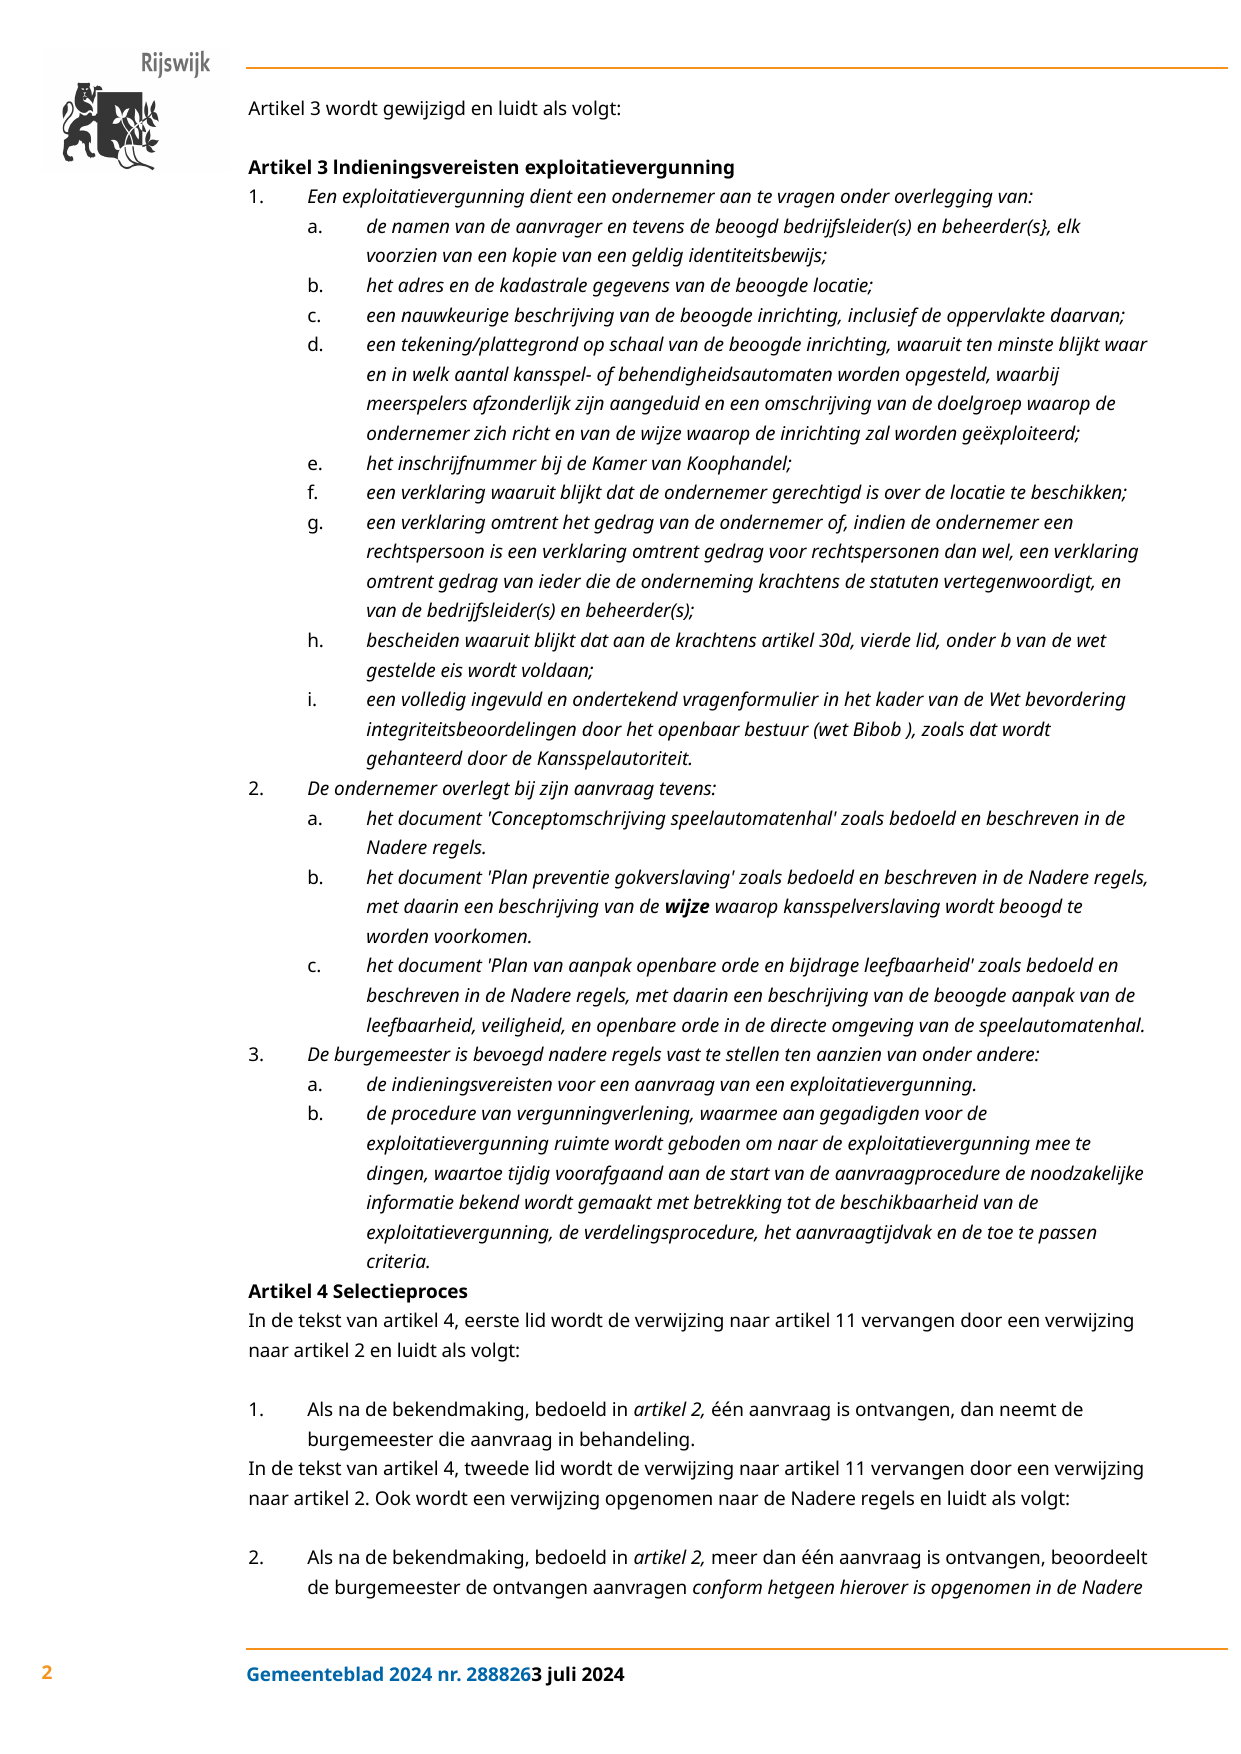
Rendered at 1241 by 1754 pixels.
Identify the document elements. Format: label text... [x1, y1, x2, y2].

picture [41, 47, 231, 172]
list de indieningsvereisten voor een aanvraag van een exploitatievergunning. [307, 1071, 1152, 1097]
text Artikel 4 Selectieproces [248, 1278, 1152, 1304]
list bescheiden waaruit blijkt dat aan de krachtens artikel 30d, vierde lid, onder b van de wet gestelde eis wordt voldaan; [307, 627, 1152, 683]
list een verklaring omtrent het gedrag van de ondernemer of, indien de ondernemer een rechtspersoon is een verklaring omtrent gedrag voor rechtspersonen dan wel, een verklaring omtrent gedrag van ieder die de onderneming krachtens de statuten vertegenwoordigt, en van de bedrijfsleider(s) en beheerder(s); [307, 509, 1152, 623]
list het document 'Plan van aanpak openbare orde en bijdrage leefbaarheid' zoals bedoeld en beschreven in de Nadere regels, met daarin een beschrijving van de beoogde aanpak van de leefbaarheid, veiligheid, en openbare orde in de directe omgeving van de speelautomatenhal. [307, 953, 1152, 1038]
list het adres en de kadastrale gegevens van de beoogde locatie; [307, 272, 1152, 298]
list een volledig ingevuld en ondertekend vragenformulier in het kader van de Wet bevordering integriteitsbeoordelingen door het openbaar bestuur (wet Bibob ), zoals dat wordt gehanteerd door de Kansspelautoriteit. [307, 686, 1152, 771]
list een tekening/plattegrond op schaal van de beoogde inrichting, waaruit ten minste blijkt waar en in welk aantal kansspel- of behendigheidsautomaten worden opgesteld, waarbij meerspelers afzonderlijk zijn aangeduid en een omschrijving van de doelgroep waarop de ondernemer zich richt en van de wijze waarop de inrichting zal worden geëxploiteerd; [307, 331, 1152, 446]
list de procedure van vergunningverlening, waarmee aan gegadigden voor de exploitatievergunning ruimte wordt geboden om naar de exploitatievergunning mee te dingen, waartoe tijdig voorafgaand aan de start van de aanvraagprocedure de noodzakelijke informatie bekend wordt gemaakt met betrekking tot de beschikbaarheid van de exploitatievergunning, de verdelingsprocedure, het aanvraagtijdvak en de toe te passen criteria. [307, 1101, 1152, 1274]
text In de tekst van artikel 4, tweede lid wordt de verwijzing naar artikel 11 vervangen door een verwijzing naar artikel 2. Ook wordt een verwijzing opgenomen naar de Nadere regels en luidt als volgt: [248, 1456, 1152, 1511]
list het document 'Plan preventie gokverslaving' zoals bedoeld en beschreven in de Nadere regels, met daarin een beschrijving van de wijze waarop kansspelverslaving wordt beoogd te worden voorkomen. [307, 864, 1152, 949]
list Als na de bekendmaking, bedoeld in artikel 2, één aanvraag is ontvangen, dan neemt de burgemeester die aanvraag in behandeling. [248, 1396, 1152, 1452]
text In de tekst van artikel 4, eerste lid wordt de verwijzing naar artikel 11 vervangen door een verwijzing naar artikel 2 en luidt als volgt: [248, 1308, 1152, 1363]
list Een exploitatievergunning dient een ondernemer aan te vragen onder overlegging van: [248, 183, 1152, 209]
list een nauwkeurige beschrijving van de beoogde inrichting, inclusief de oppervlakte daarvan; [307, 302, 1152, 328]
text Artikel 3 lndieningsvereisten exploitatievergunning [248, 154, 1152, 180]
list het inschrijfnummer bij de Kamer van Koophandel; [307, 450, 1152, 476]
list het document 'Conceptomschrijving speelautomatenhal' zoals bedoeld en beschreven in de Nadere regels. [307, 805, 1152, 860]
list De ondernemer overlegt bij zijn aanvraag tevens: [248, 775, 1152, 801]
list Als na de bekendmaking, bedoeld in artikel 2, meer dan één aanvraag is ontvangen, beoordeelt de burgemeester de ontvangen aanvragen conform hetgeen hierover is opgenomen in de Nadere [248, 1544, 1152, 1600]
list De burgemeester is bevoegd nadere regels vast te stellen ten aanzien van onder andere: [248, 1041, 1152, 1067]
list een verklaring waaruit blijkt dat de ondernemer gerechtigd is over de locatie te beschikken; [307, 479, 1152, 505]
text Artikel 3 wordt gewijzigd en luidt als volgt: [248, 95, 1152, 121]
list de namen van de aanvrager en tevens de beoogd bedrijfsleider(s) en beheerder(s}, elk voorzien van een kopie van een geldig identiteitsbewijs; [307, 213, 1152, 268]
